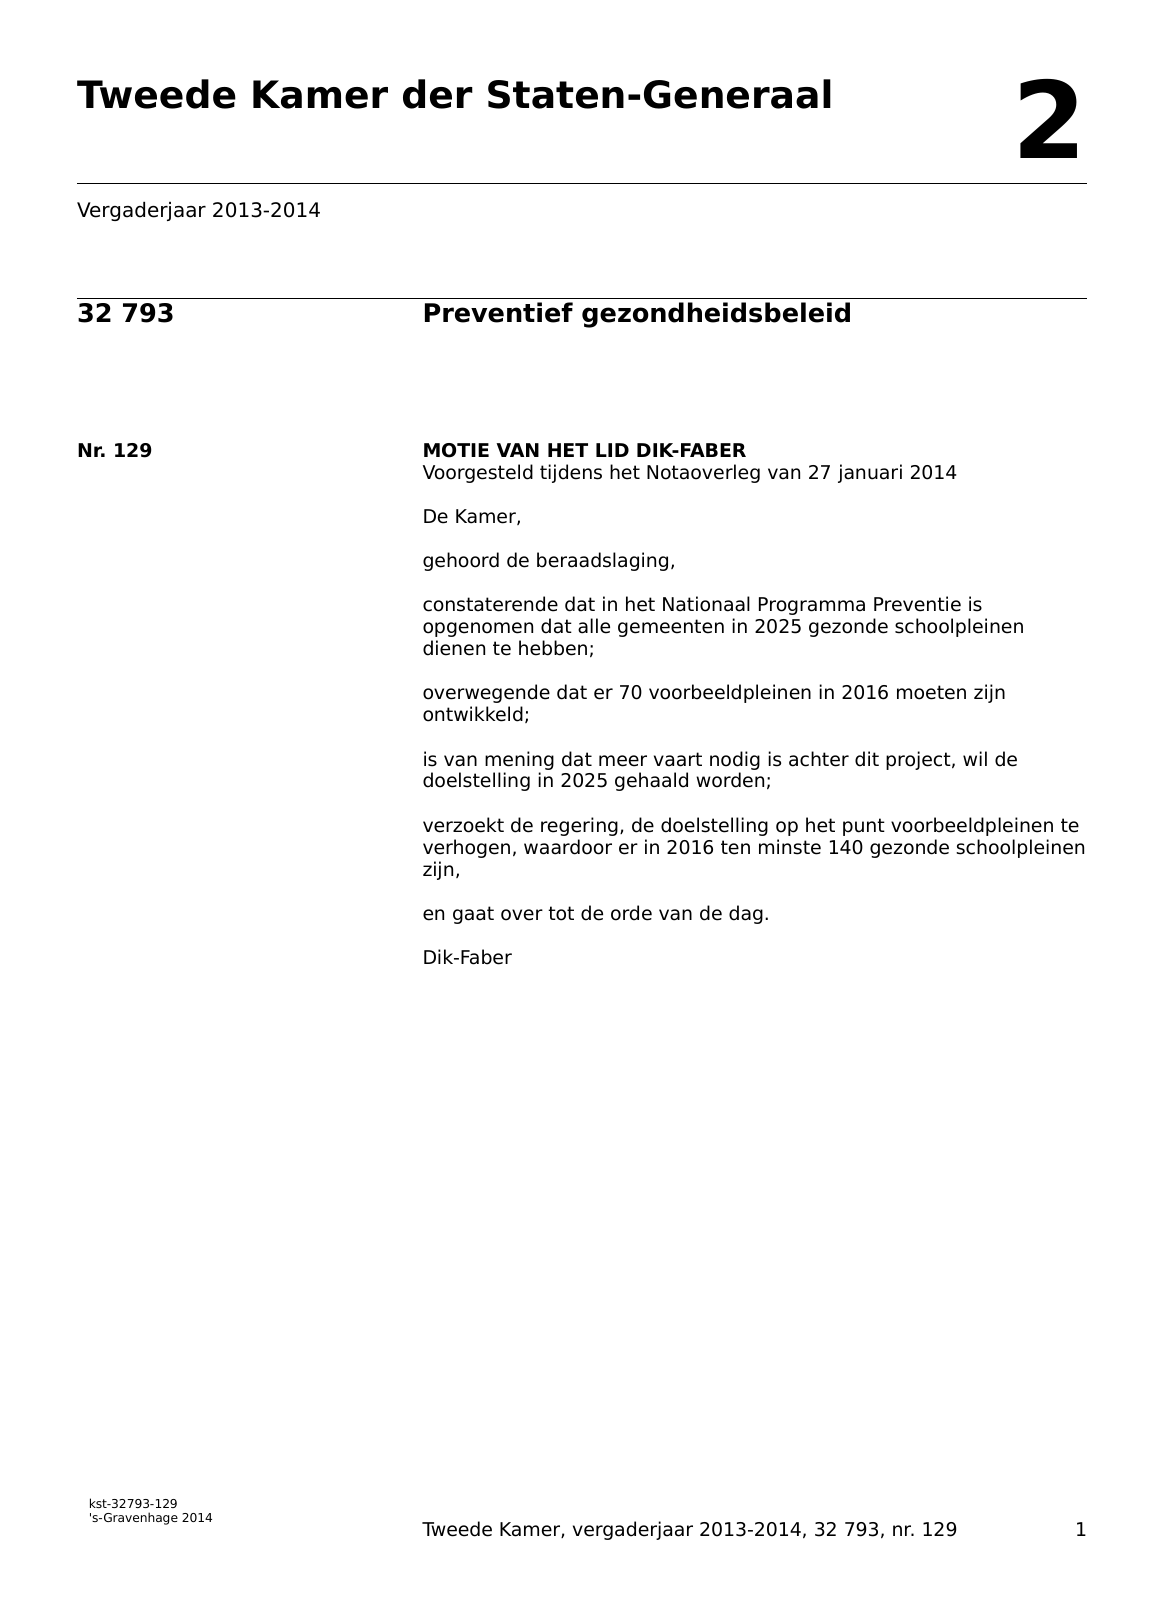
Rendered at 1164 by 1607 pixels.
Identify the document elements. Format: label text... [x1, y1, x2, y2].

text Voorgesteld tijdens het Notaoverleg van 27 januari 2014 [422, 462, 1087, 484]
table_header Tweede Kamer der Staten-Generaal [77, 59, 886, 183]
text 's-Gravenhage 2014 [88, 1511, 323, 1525]
text Dik-Faber [422, 947, 1087, 969]
subtitle Nr. 129 MOTIE VAN HET LID DIK-FABER [77, 440, 1087, 462]
subtitle 32 793 Preventief gezondheidsbeleid [77, 299, 1087, 329]
text gehoord de beraadslaging, [422, 550, 1087, 572]
text en gaat over tot de orde van de dag. [422, 903, 1087, 925]
table_header 2 [886, 59, 1087, 183]
table_cell Vergaderjaar 2013-2014 [77, 184, 1087, 298]
text verzoekt de regering, de doelstelling op het punt voorbeeldpleinen te verhogen, waardoor er in 2016 ten minste 140 gezonde schoolpleinen zijn, [422, 814, 1087, 881]
text is van mening dat meer vaart nodig is achter dit project, wil de doelstelling in 2025 gehaald worden; [422, 748, 1087, 792]
text overwegende dat er 70 voorbeeldpleinen in 2016 moeten zijn ontwikkeld; [422, 682, 1087, 726]
text constaterende dat in het Nationaal Programma Preventie is opgenomen dat alle gemeenten in 2025 gezonde schoolpleinen dienen te hebben; [422, 594, 1087, 660]
text kst-32793-129 [88, 1497, 323, 1511]
text De Kamer, [422, 506, 1087, 528]
